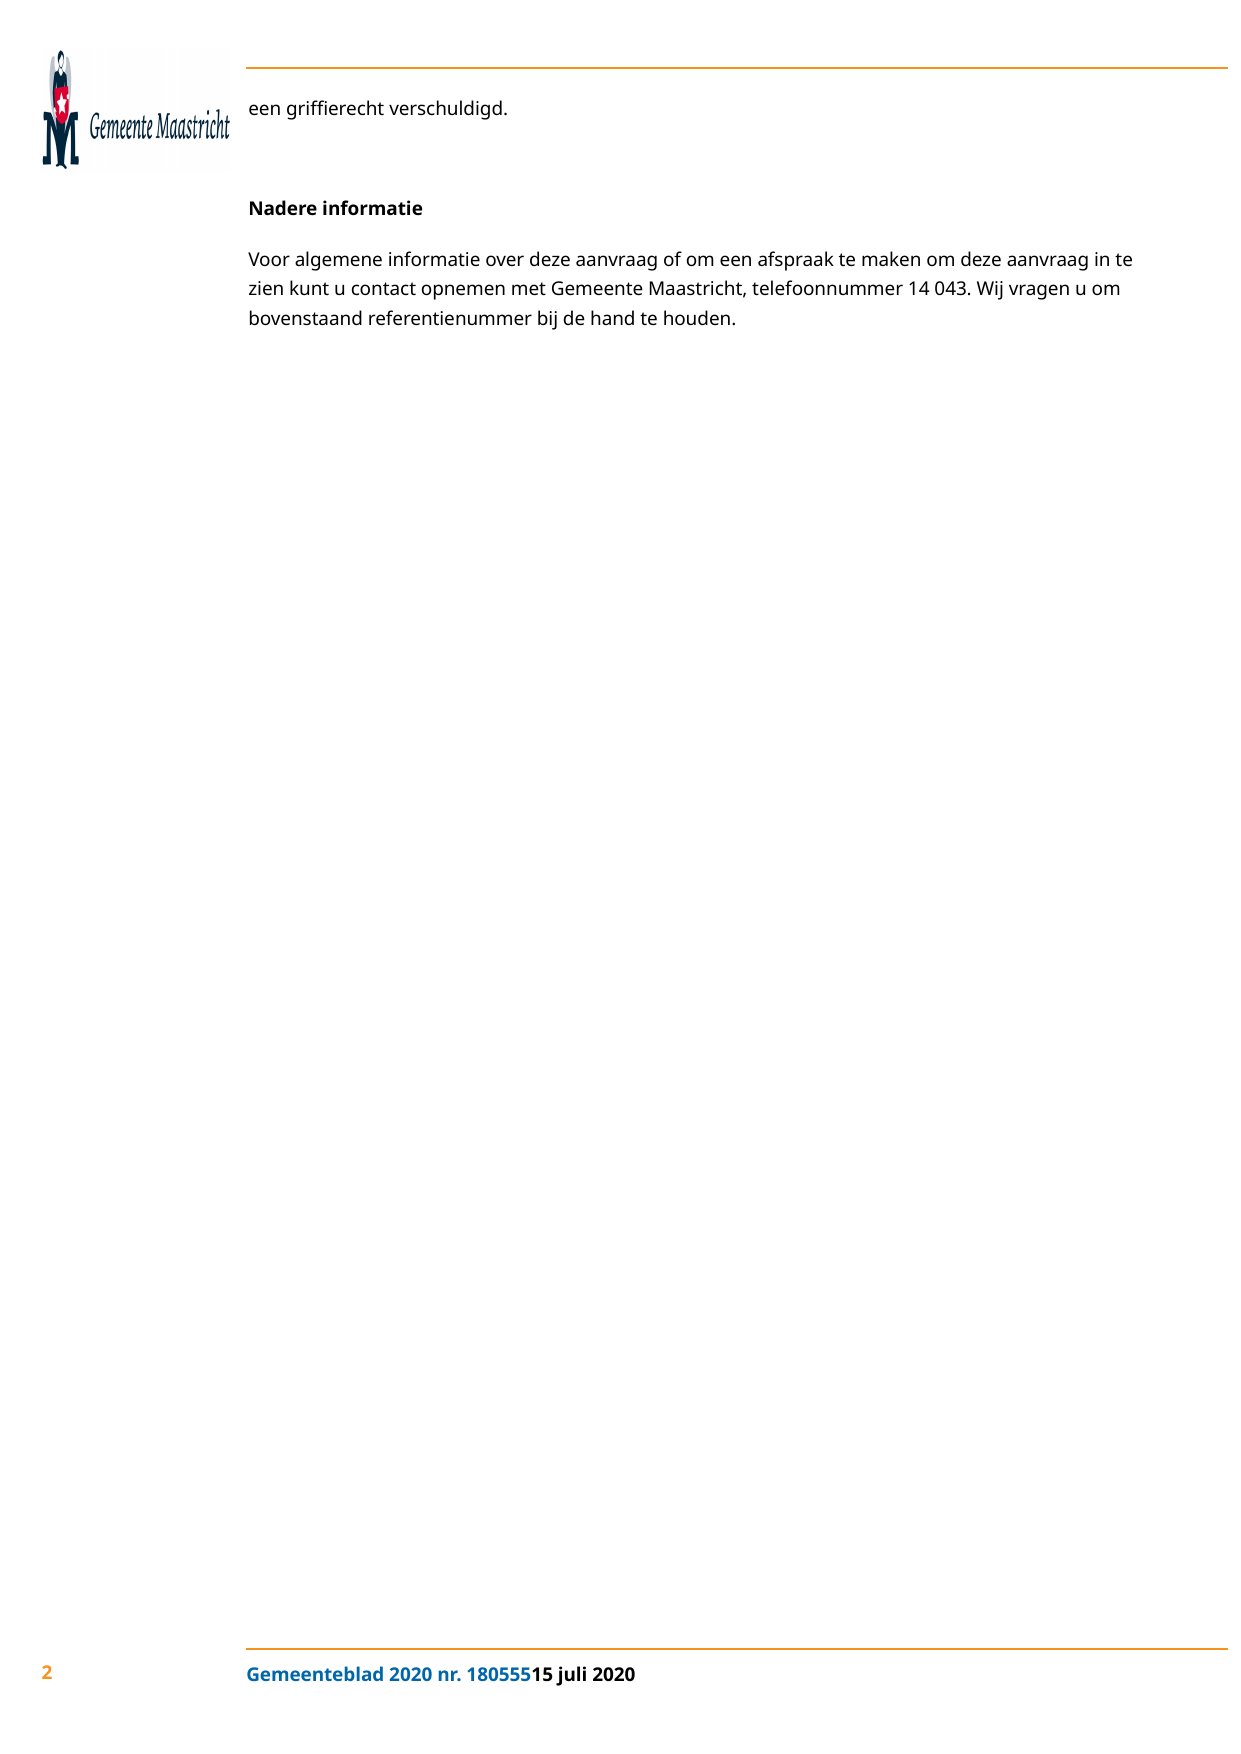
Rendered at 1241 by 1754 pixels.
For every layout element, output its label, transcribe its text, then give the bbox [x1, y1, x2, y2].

text een griffierecht verschuldigd. [248, 95, 1152, 121]
text Nadere informatie [248, 196, 1152, 221]
text Voor algemene informatie over deze aanvraag of om een afspraak te maken om deze aanvraag in te zien kunt u contact opnemen met Gemeente Maastricht, telefoonnummer 14 043. Wij vragen u om bovenstaand referentienummer bij de hand te houden. [248, 246, 1152, 331]
picture [41, 47, 231, 172]
